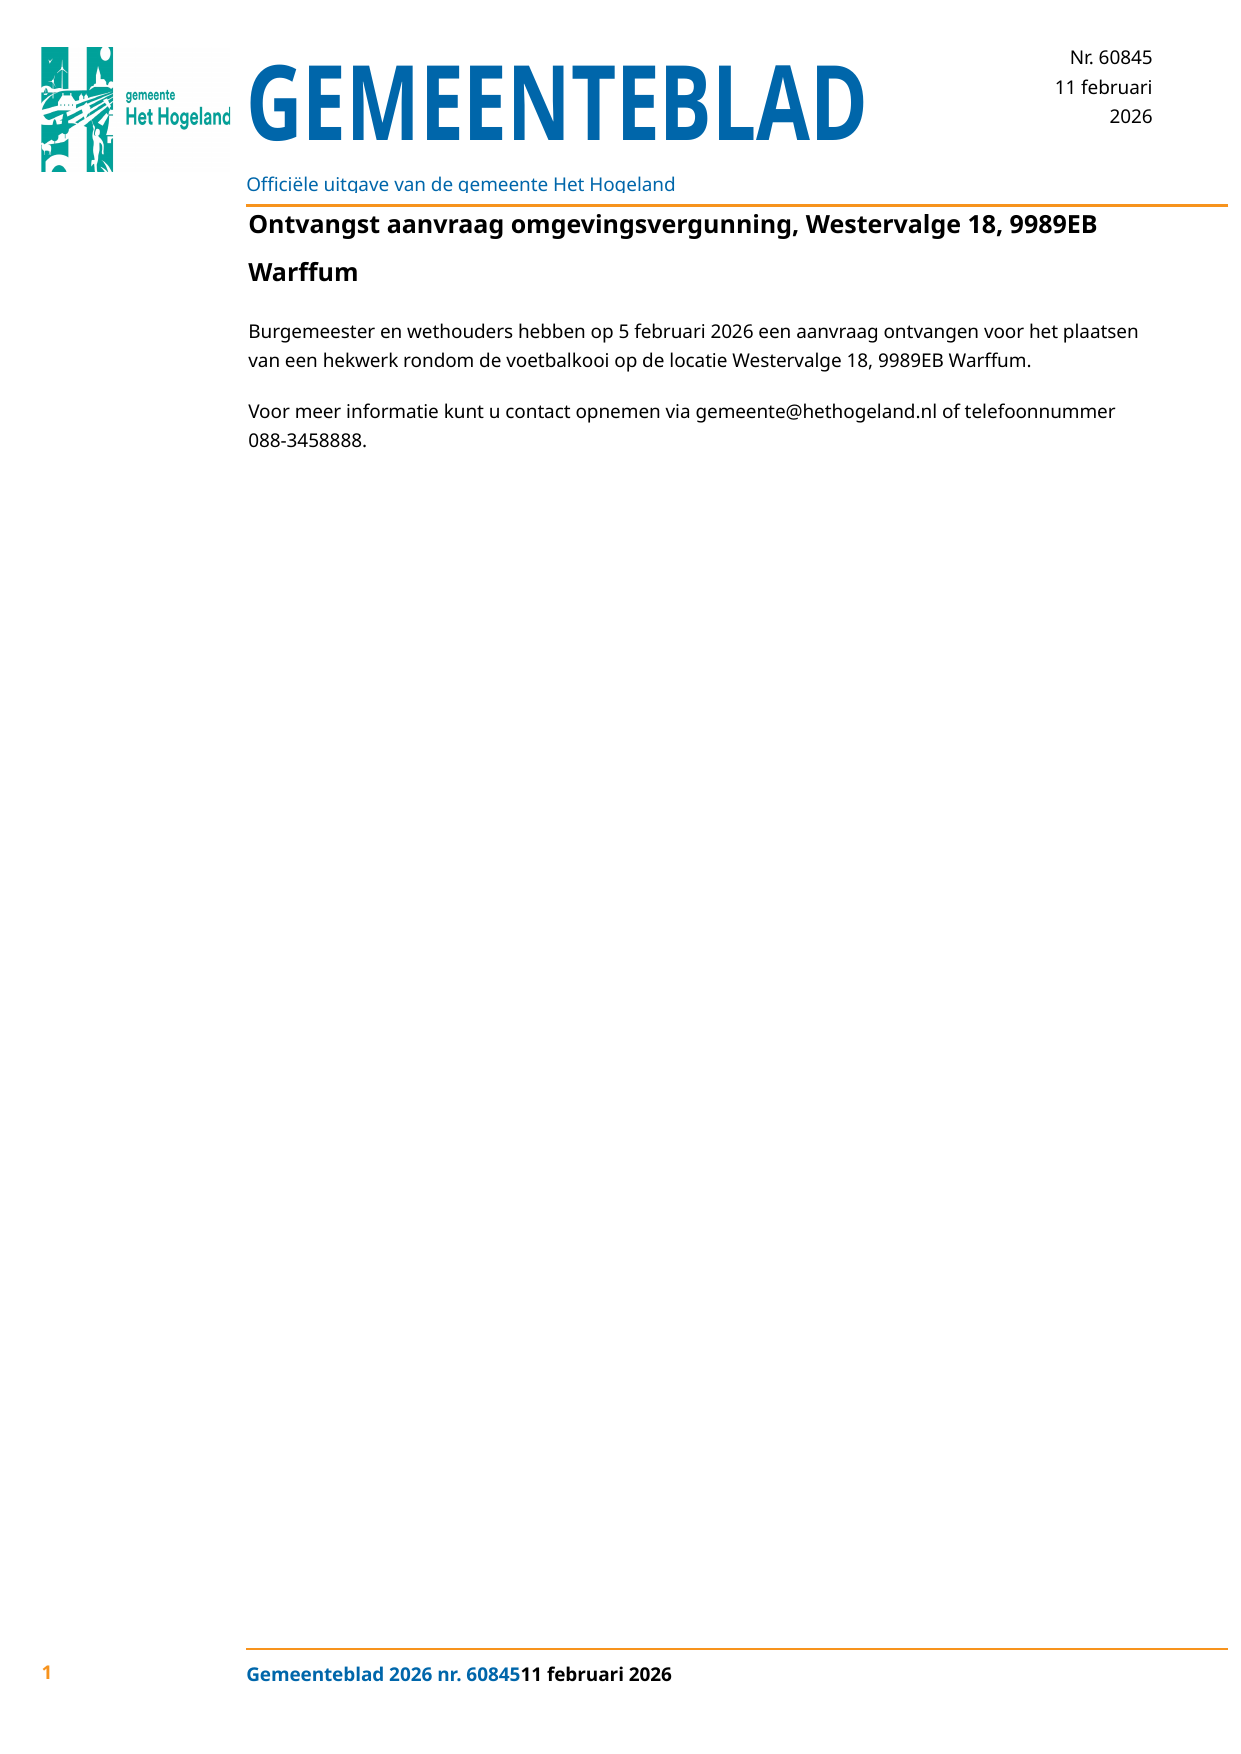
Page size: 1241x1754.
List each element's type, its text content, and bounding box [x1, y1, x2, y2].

picture [41, 47, 231, 172]
text Ontvangst aanvraag omgevingsvergunning, Westervalge 18, 9989EB Warffum [248, 207, 1152, 288]
text Burgemeester en wethouders hebben op 5 februari 2026 een aanvraag ontvangen voor het plaatsen van een hekwerk rondom de voetbalkooi op de locatie Westervalge 18, 9989EB Warffum. [248, 318, 1152, 373]
text Voor meer informatie kunt u contact opnemen via gemeente@hethogeland.nl of telefoonnummer 088-3458888. [248, 398, 1152, 453]
